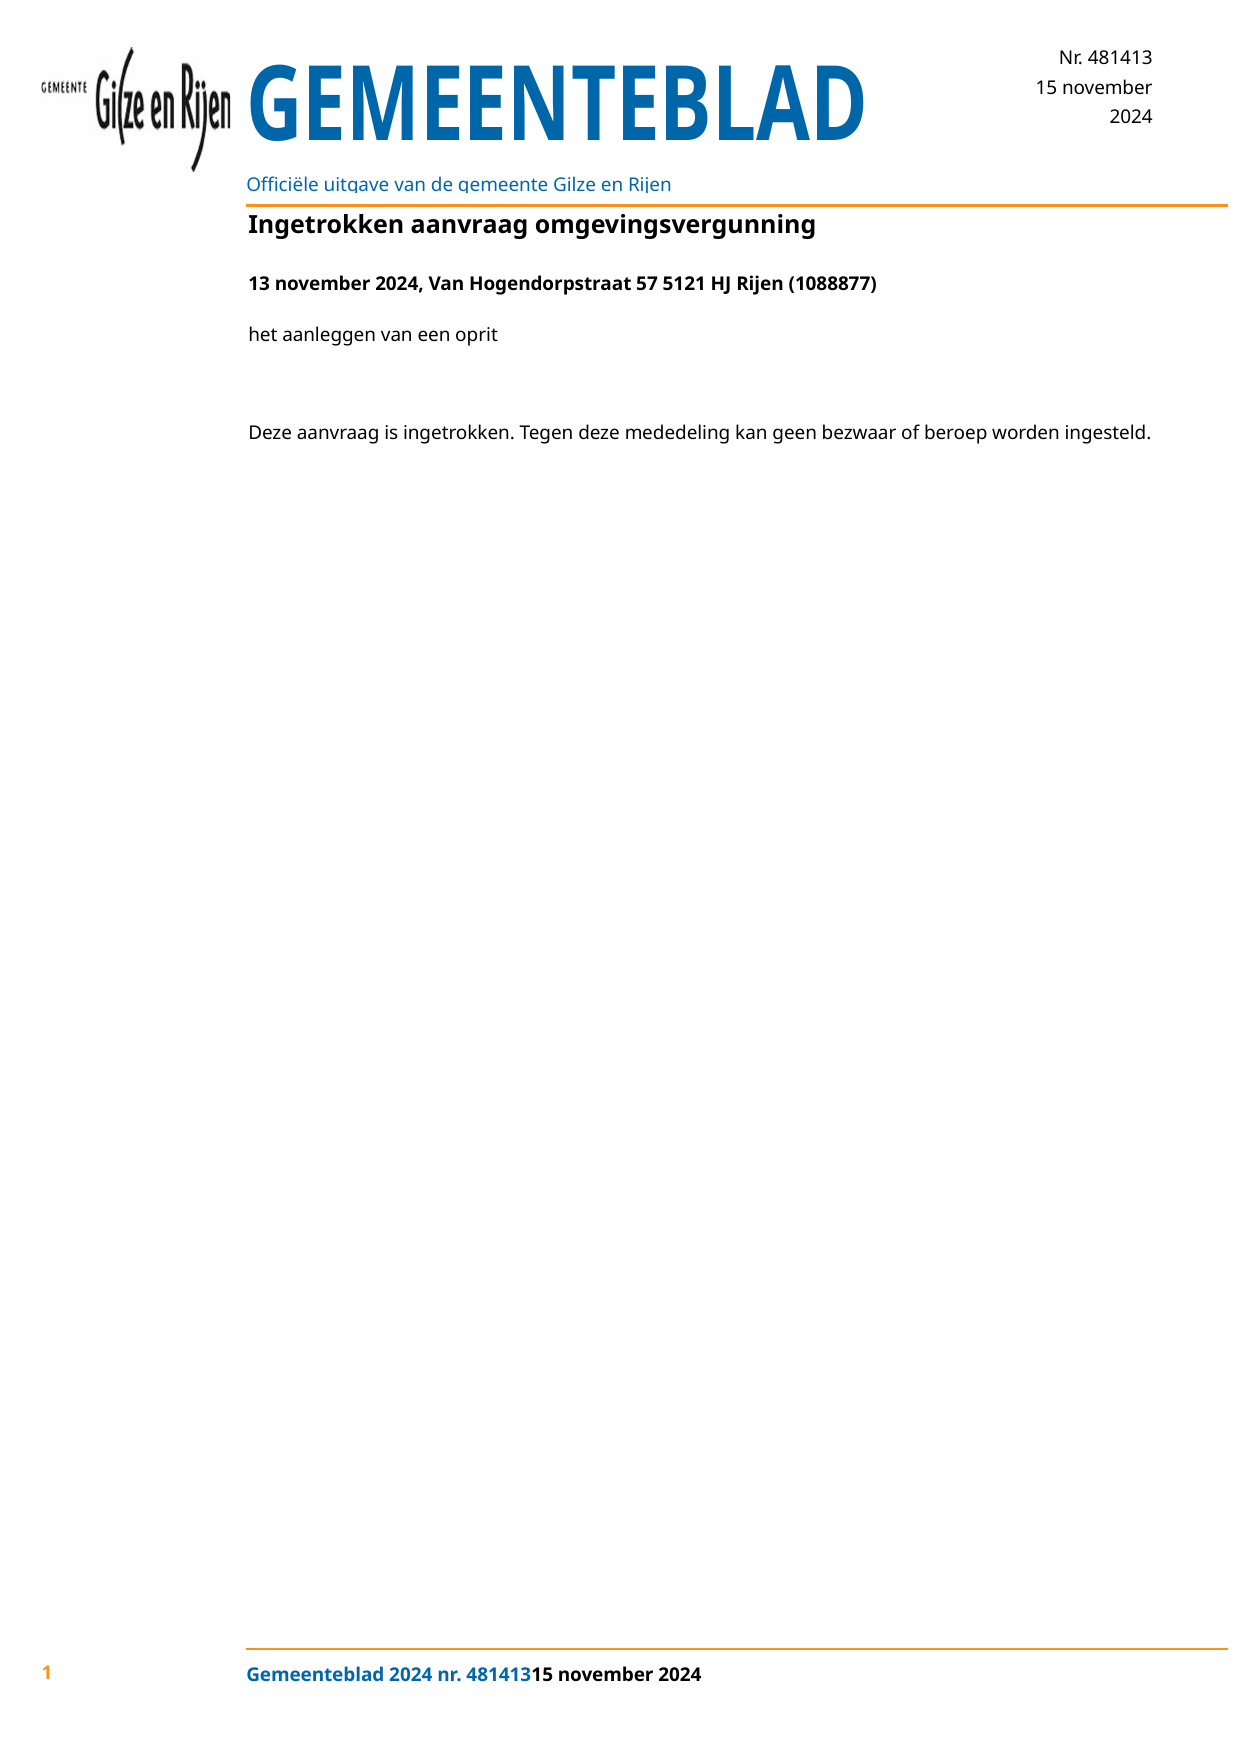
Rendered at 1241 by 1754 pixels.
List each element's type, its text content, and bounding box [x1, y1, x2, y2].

text Deze aanvraag is ingetrokken. Tegen deze mededeling kan geen bezwaar of beroep worden ingesteld. [248, 419, 1152, 445]
text het aanleggen van een oprit [248, 321, 1152, 346]
text Ingetrokken aanvraag omgevingsvergunning [248, 207, 1152, 241]
picture [41, 47, 231, 172]
text 13 november 2024, Van Hogendorpstraat 57 5121 HJ Rijen (1088877) [248, 270, 1152, 296]
